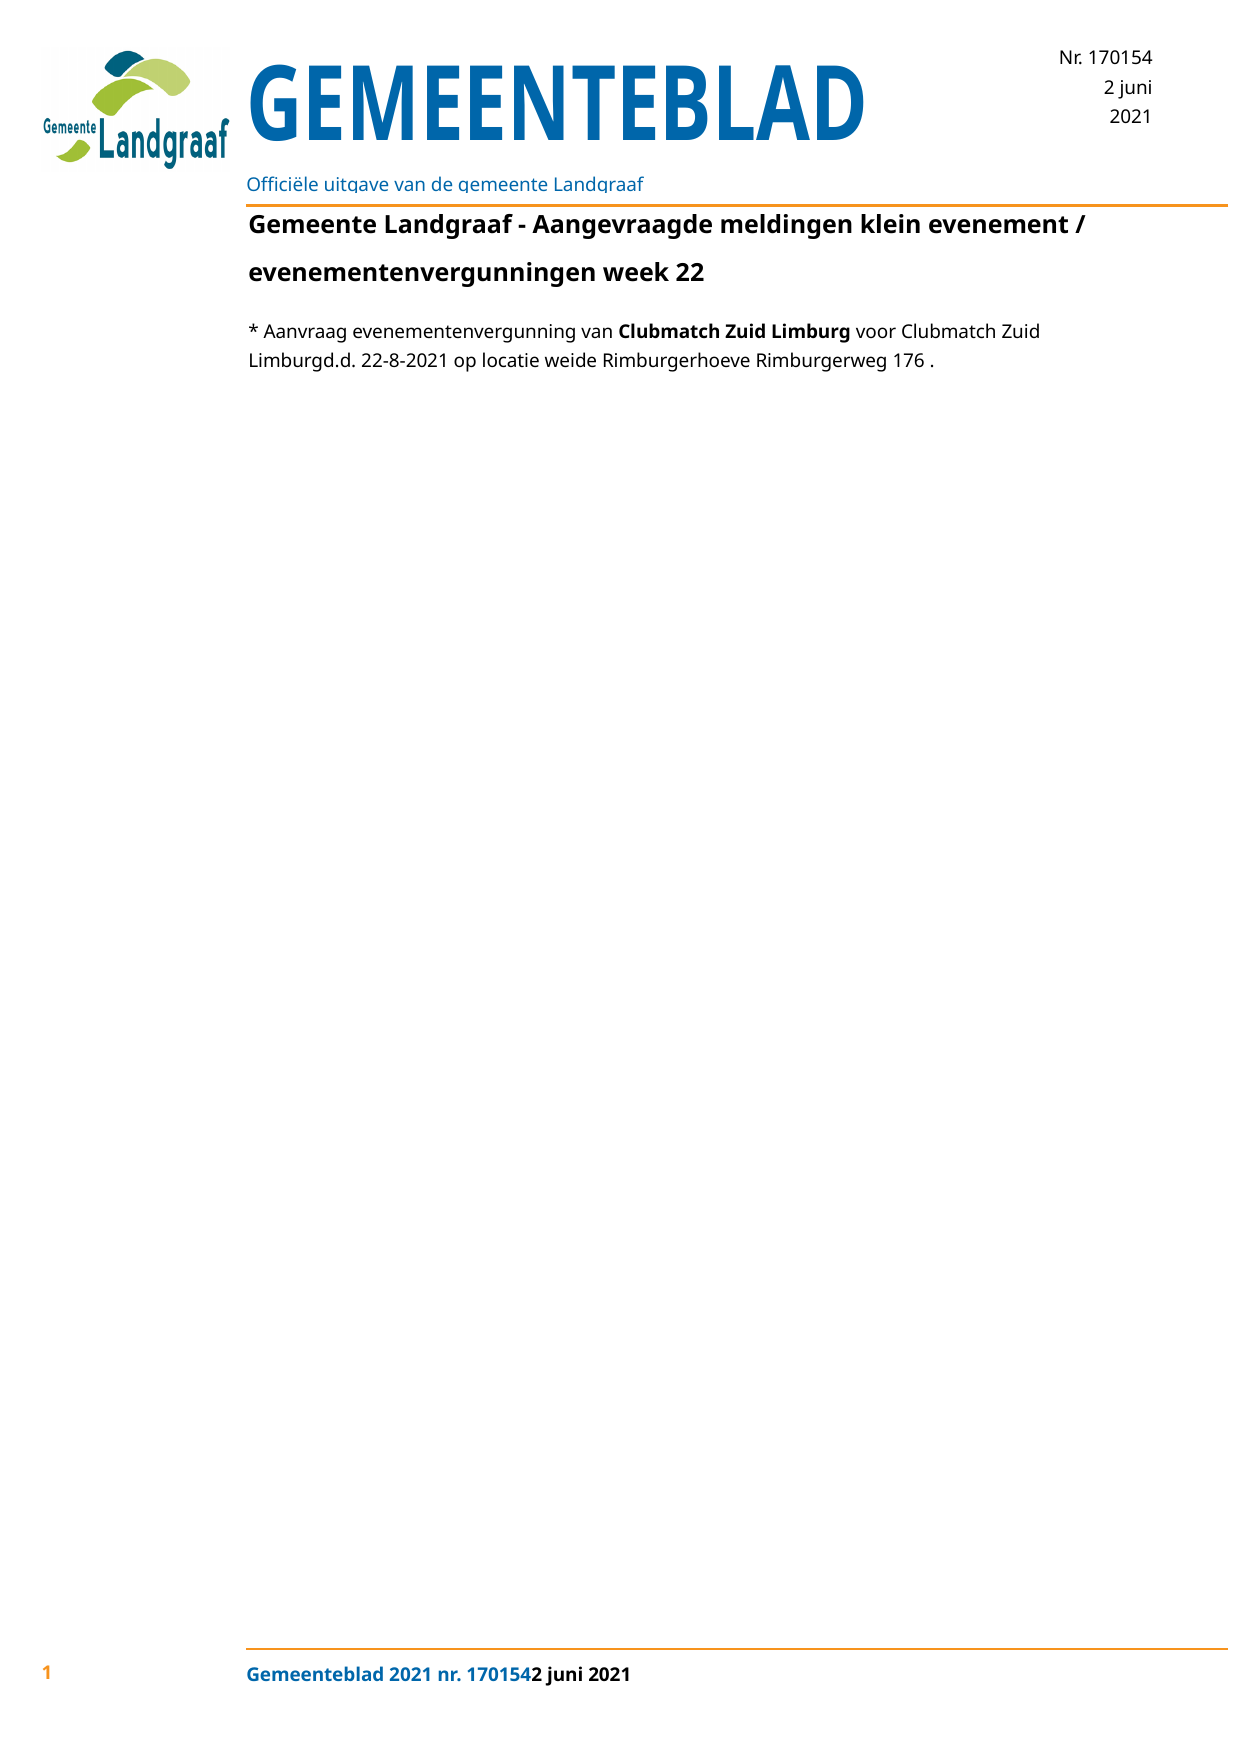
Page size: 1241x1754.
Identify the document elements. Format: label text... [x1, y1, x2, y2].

picture [41, 47, 231, 172]
text * Aanvraag evenementenvergunning van Clubmatch Zuid Limburg voor Clubmatch Zuid Limburgd.d. 22-8-2021 op locatie weide Rimburgerhoeve Rimburgerweg 176 . [248, 318, 1152, 373]
text Gemeente Landgraaf - Aangevraagde meldingen klein evenement / evenementenvergunningen week 22 [248, 207, 1152, 288]
